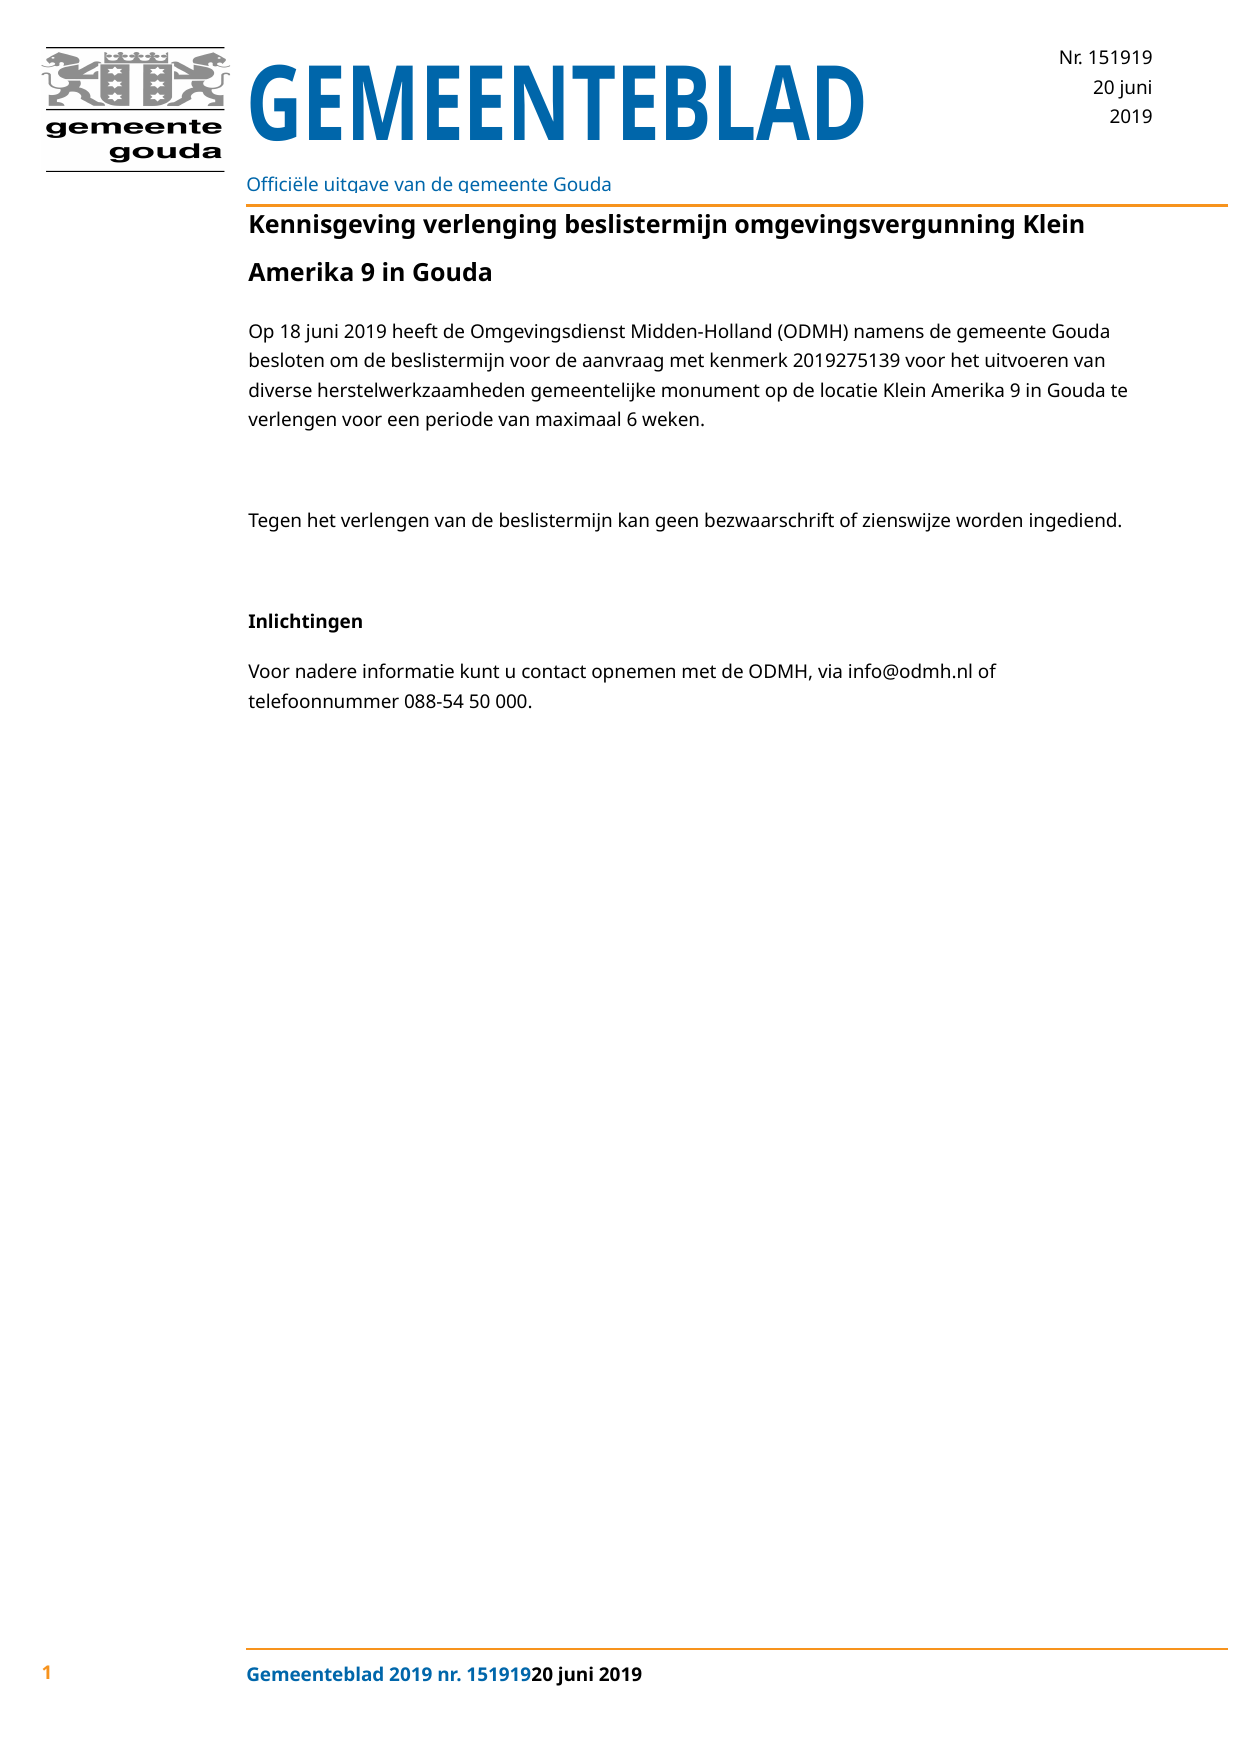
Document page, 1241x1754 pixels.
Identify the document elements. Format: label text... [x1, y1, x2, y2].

text Voor nadere informatie kunt u contact opnemen met de ODMH, via info@odmh.nl of telefoonnummer 088-54 50 000. [248, 659, 1152, 714]
text Kennisgeving verlenging beslistermijn omgevingsvergunning Klein Amerika 9 in Gouda [248, 207, 1152, 288]
text Inlichtingen [248, 608, 1152, 634]
text Op 18 juni 2019 heeft de Omgevingsdienst Midden-Holland (ODMH) namens de gemeente Gouda besloten om de beslistermijn voor de aanvraag met kenmerk 2019275139 voor het uitvoeren van diverse herstelwerkzaamheden gemeentelijke monument op de locatie Klein Amerika 9 in Gouda te verlengen voor een periode van maximaal 6 weken. [248, 318, 1152, 432]
picture [41, 47, 231, 172]
text Tegen het verlengen van de beslistermijn kan geen bezwaarschrift of zienswijze worden ingediend. [248, 507, 1152, 533]
